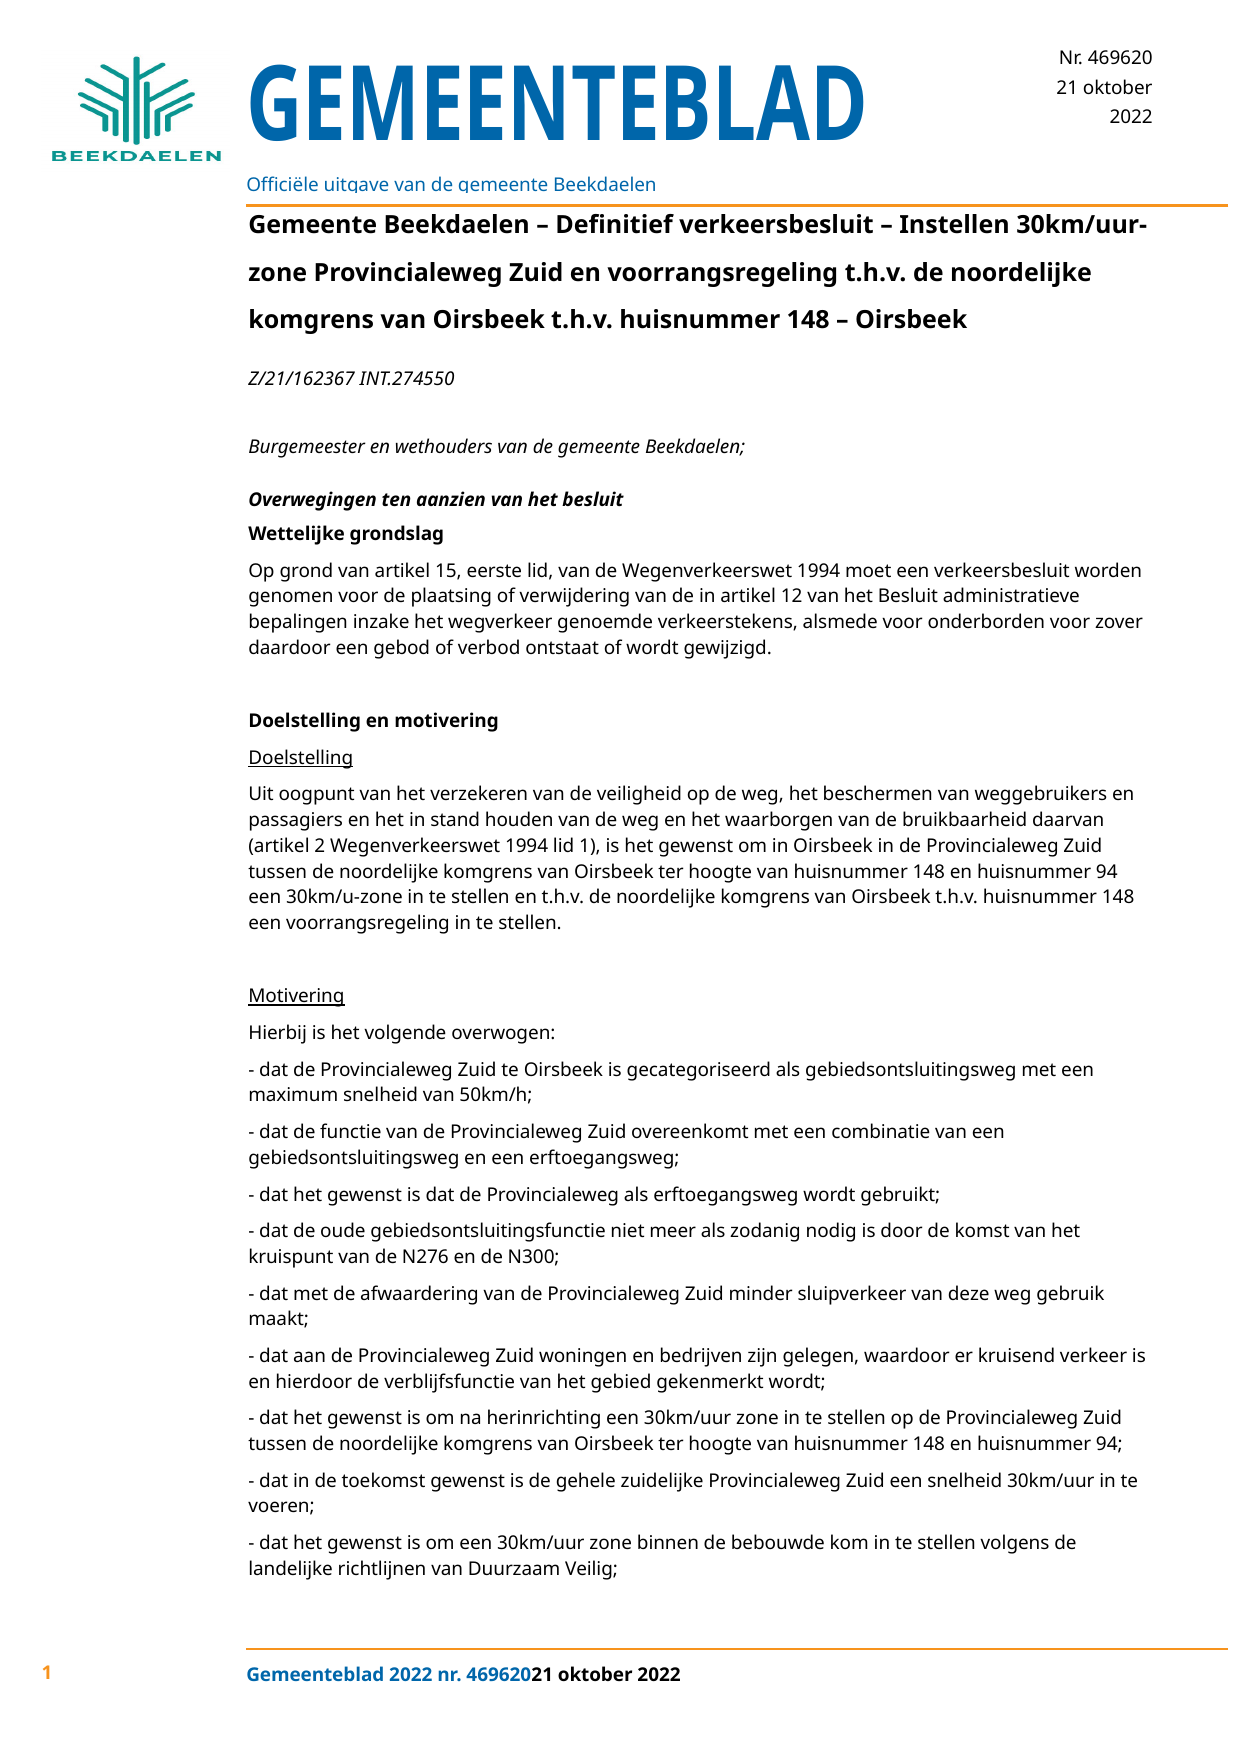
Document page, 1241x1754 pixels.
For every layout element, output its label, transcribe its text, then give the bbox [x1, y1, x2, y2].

text - dat de oude gebiedsontsluitingsfunctie niet meer als zodanig nodig is door de komst van het kruispunt van de N276 en de N300; [248, 1217, 1152, 1269]
text Overwegingen ten aanzien van het besluit [248, 486, 1152, 512]
text Uit oogpunt van het verzekeren van de veiligheid op de weg, het beschermen van weggebruikers en passagiers en het in stand houden van de weg en het waarborgen van de bruikbaarheid daarvan (artikel 2 Wegenverkeerswet 1994 lid 1), is het gewenst om in Oirsbeek in de Provincialeweg Zuid tussen de noordelijke komgrens van Oirsbeek ter hoogte van huisnummer 148 en huisnummer 94 een 30km/u-zone in te stellen en t.h.v. de noordelijke komgrens van Oirsbeek t.h.v. huisnummer 148 een voorrangsregeling in te stellen. [248, 781, 1152, 935]
text Z/21/162367 INT.274550 [248, 366, 1152, 391]
text Doelstelling en motivering [248, 707, 1152, 733]
text - dat het gewenst is om een 30km/uur zone binnen de bebouwde kom in te stellen volgens de landelijke richtlijnen van Duurzaam Veilig; [248, 1529, 1152, 1581]
text - dat aan de Provincialeweg Zuid woningen en bedrijven zijn gelegen, waardoor er kruisend verkeer is en hierdoor de verblijfsfunctie van het gebied gekenmerkt wordt; [248, 1342, 1152, 1394]
text - dat de Provincialeweg Zuid te Oirsbeek is gecategoriseerd als gebiedsontsluitingsweg met een maximum snelheid van 50km/h; [248, 1056, 1152, 1107]
text - dat het gewenst is dat de Provincialeweg als erftoegangsweg wordt gebruikt; [248, 1181, 1152, 1206]
text - dat met de afwaardering van de Provincialeweg Zuid minder sluipverkeer van deze weg gebruik maakt; [248, 1280, 1152, 1331]
text Motivering [248, 983, 1152, 1008]
text Doelstelling [248, 744, 1152, 770]
text Burgemeester en wethouders van de gemeente Beekdaelen; [248, 433, 1152, 459]
text - dat de functie van de Provincialeweg Zuid overeenkomt met een combinatie van een gebiedsontsluitingsweg en een erftoegangsweg; [248, 1118, 1152, 1170]
text Op grond van artikel 15, eerste lid, van de Wegenverkeerswet 1994 moet een verkeersbesluit worden genomen voor de plaatsing of verwijdering van de in artikel 12 van het Besluit administratieve bepalingen inzake het wegverkeer genoemde verkeerstekens, alsmede voor onderborden voor zover daardoor een gebod of verbod ontstaat of wordt gewijzigd. [248, 557, 1152, 660]
text - dat in de toekomst gewenst is de gehele zuidelijke Provincialeweg Zuid een snelheid 30km/uur in te voeren; [248, 1467, 1152, 1518]
text Gemeente Beekdaelen – Definitief verkeersbesluit – Instellen 30km/uur-zone Provincialeweg Zuid en voorrangsregeling t.h.v. de noordelijke komgrens van Oirsbeek t.h.v. huisnummer 148 – Oirsbeek [248, 207, 1152, 336]
text - dat het gewenst is om na herinrichting een 30km/uur zone in te stellen op de Provincialeweg Zuid tussen de noordelijke komgrens van Oirsbeek ter hoogte van huisnummer 148 en huisnummer 94; [248, 1404, 1152, 1456]
picture [41, 47, 231, 172]
text Hierbij is het volgende overwogen: [248, 1019, 1152, 1045]
text Wettelijke grondslag [248, 520, 1152, 546]
